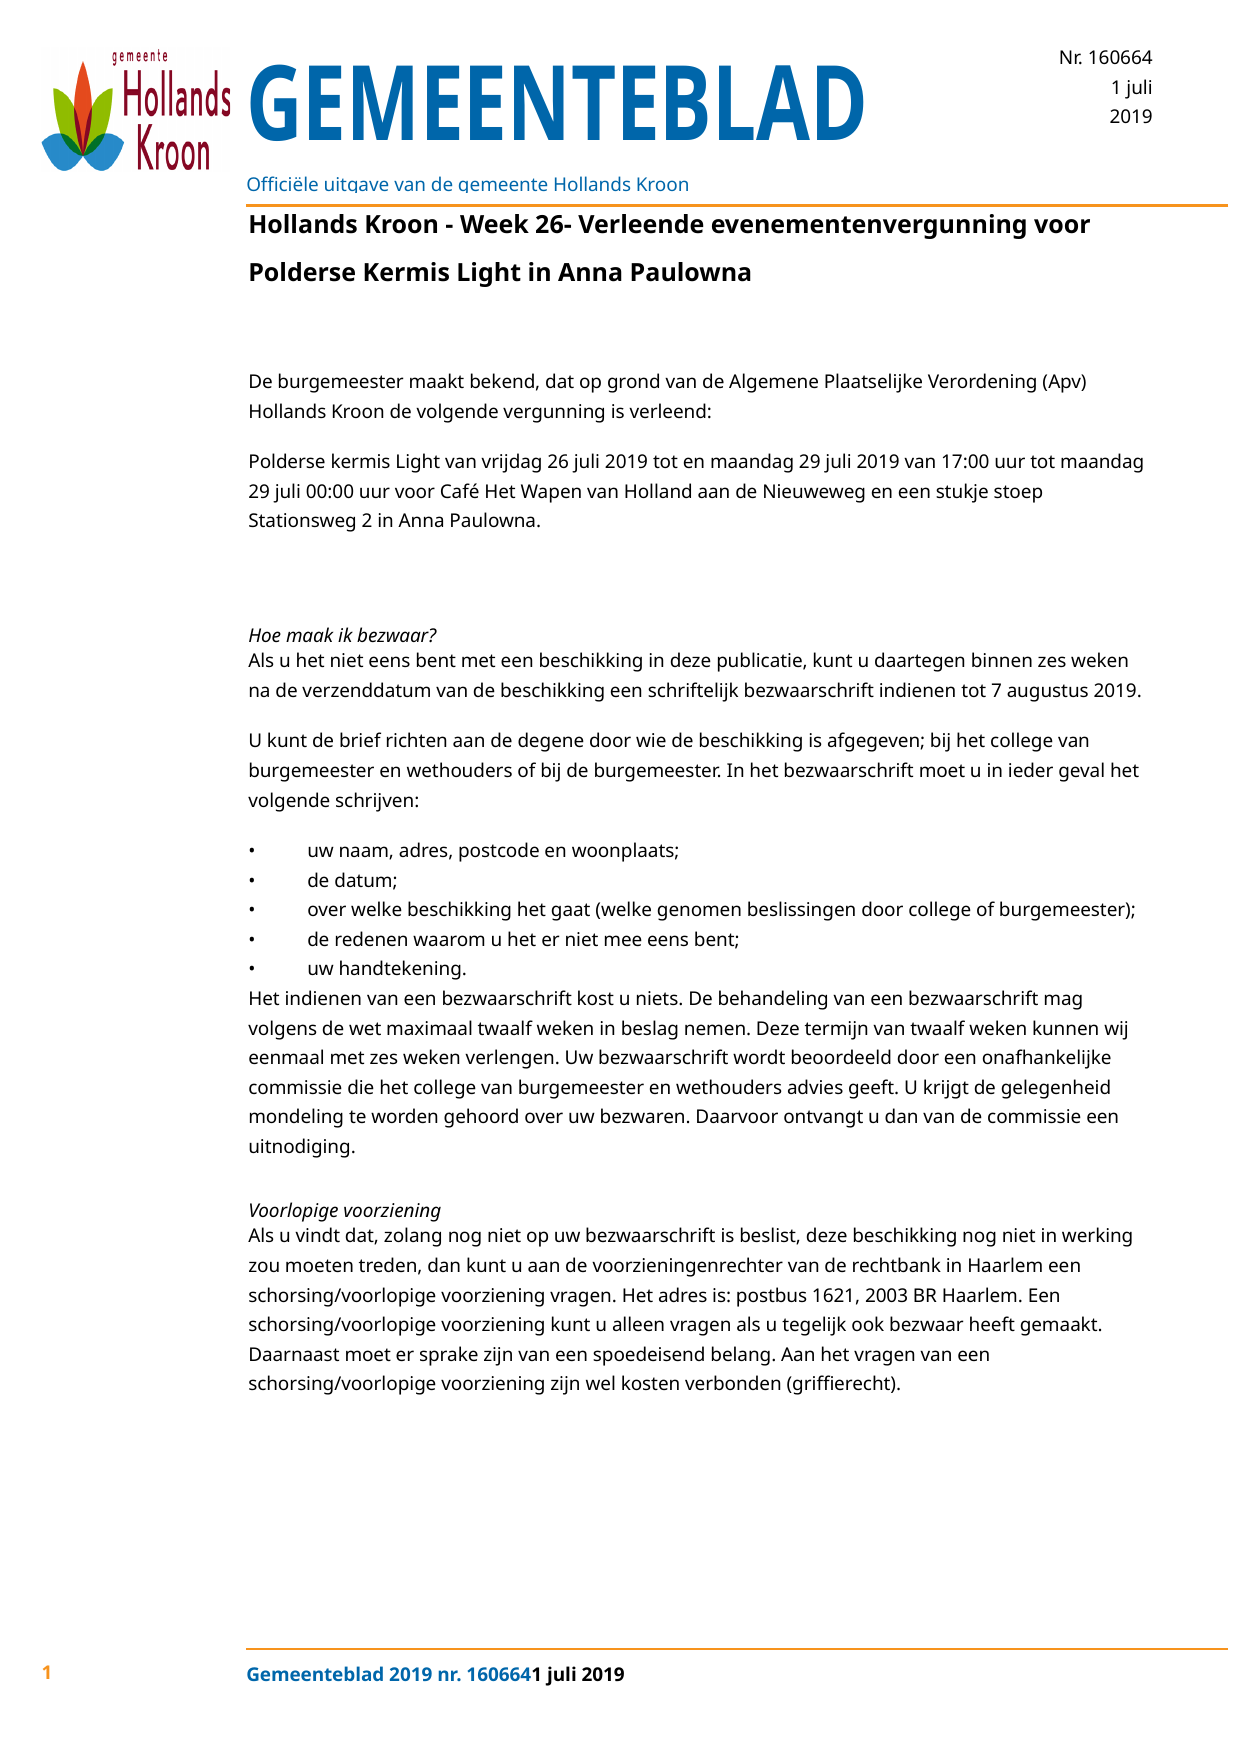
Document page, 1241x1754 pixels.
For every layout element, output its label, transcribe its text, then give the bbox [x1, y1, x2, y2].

text Polderse kermis Light van vrijdag 26 juli 2019 tot en maandag 29 juli 2019 van 17:00 uur tot maandag 29 juli 00:00 uur voor Café Het Wapen van Holland aan de Nieuweweg en een stukje stoep Stationsweg 2 in Anna Paulowna. [248, 448, 1152, 533]
text Het indienen van een bezwaarschrift kost u niets. De behandeling van een bezwaarschrift mag volgens de wet maximaal twaalf weken in beslag nemen. Deze termijn van twaalf weken kunnen wij eenmaal met zes weken verlengen. Uw bezwaarschrift wordt beoordeeld door een onafhankelijke commissie die het college van burgemeester en wethouders advies geeft. U krijgt de gelegenheid mondeling te worden gehoord over uw bezwaren. Daarvoor ontvangt u dan van de commissie een uitnodiging. [248, 985, 1152, 1159]
text Hoe maak ik bezwaar? [248, 622, 1152, 648]
list uw handtekening. [248, 956, 1152, 981]
list de redenen waarom u het er niet mee eens bent; [248, 926, 1152, 952]
list over welke beschikking het gaat (welke genomen beslissingen door college of burgemeester); [248, 896, 1152, 922]
picture [41, 47, 231, 172]
text Als u het niet eens bent met een beschikking in deze publicatie, kunt u daartegen binnen zes weken na de verzenddatum van de beschikking een schriftelijk bezwaarschrift indienen tot 7 augustus 2019. [248, 648, 1152, 703]
text Als u vindt dat, zolang nog niet op uw bezwaarschrift is beslist, deze beschikking nog niet in werking zou moeten treden, dan kunt u aan de voorzieningenrechter van de rechtbank in Haarlem een schorsing/voorlopige voorziening vragen. Het adres is: postbus 1621, 2003 BR Haarlem. Een schorsing/voorlopige voorziening kunt u alleen vragen als u tegelijk ook bezwaar heeft gemaakt. Daarnaast moet er sprake zijn van een spoedeisend belang. Aan het vragen van een schorsing/voorlopige voorziening zijn wel kosten verbonden (griffierecht). [248, 1223, 1152, 1396]
text De burgemeester maakt bekend, dat op grond van de Algemene Plaatselijke Verordening (Apv) Hollands Kroon de volgende vergunning is verleend: [248, 368, 1152, 424]
text Voorlopige voorziening [248, 1197, 1152, 1223]
list uw naam, adres, postcode en woonplaats; [248, 837, 1152, 863]
text U kunt de brief richten aan de degene door wie de beschikking is afgegeven; bij het college van burgemeester en wethouders of bij de burgemeester. In het bezwaarschrift moet u in ieder geval het volgende schrijven: [248, 728, 1152, 812]
text Hollands Kroon - Week 26- Verleende evenementenvergunning voor Polderse Kermis Light in Anna Paulowna [248, 207, 1152, 288]
list de datum; [248, 867, 1152, 892]
